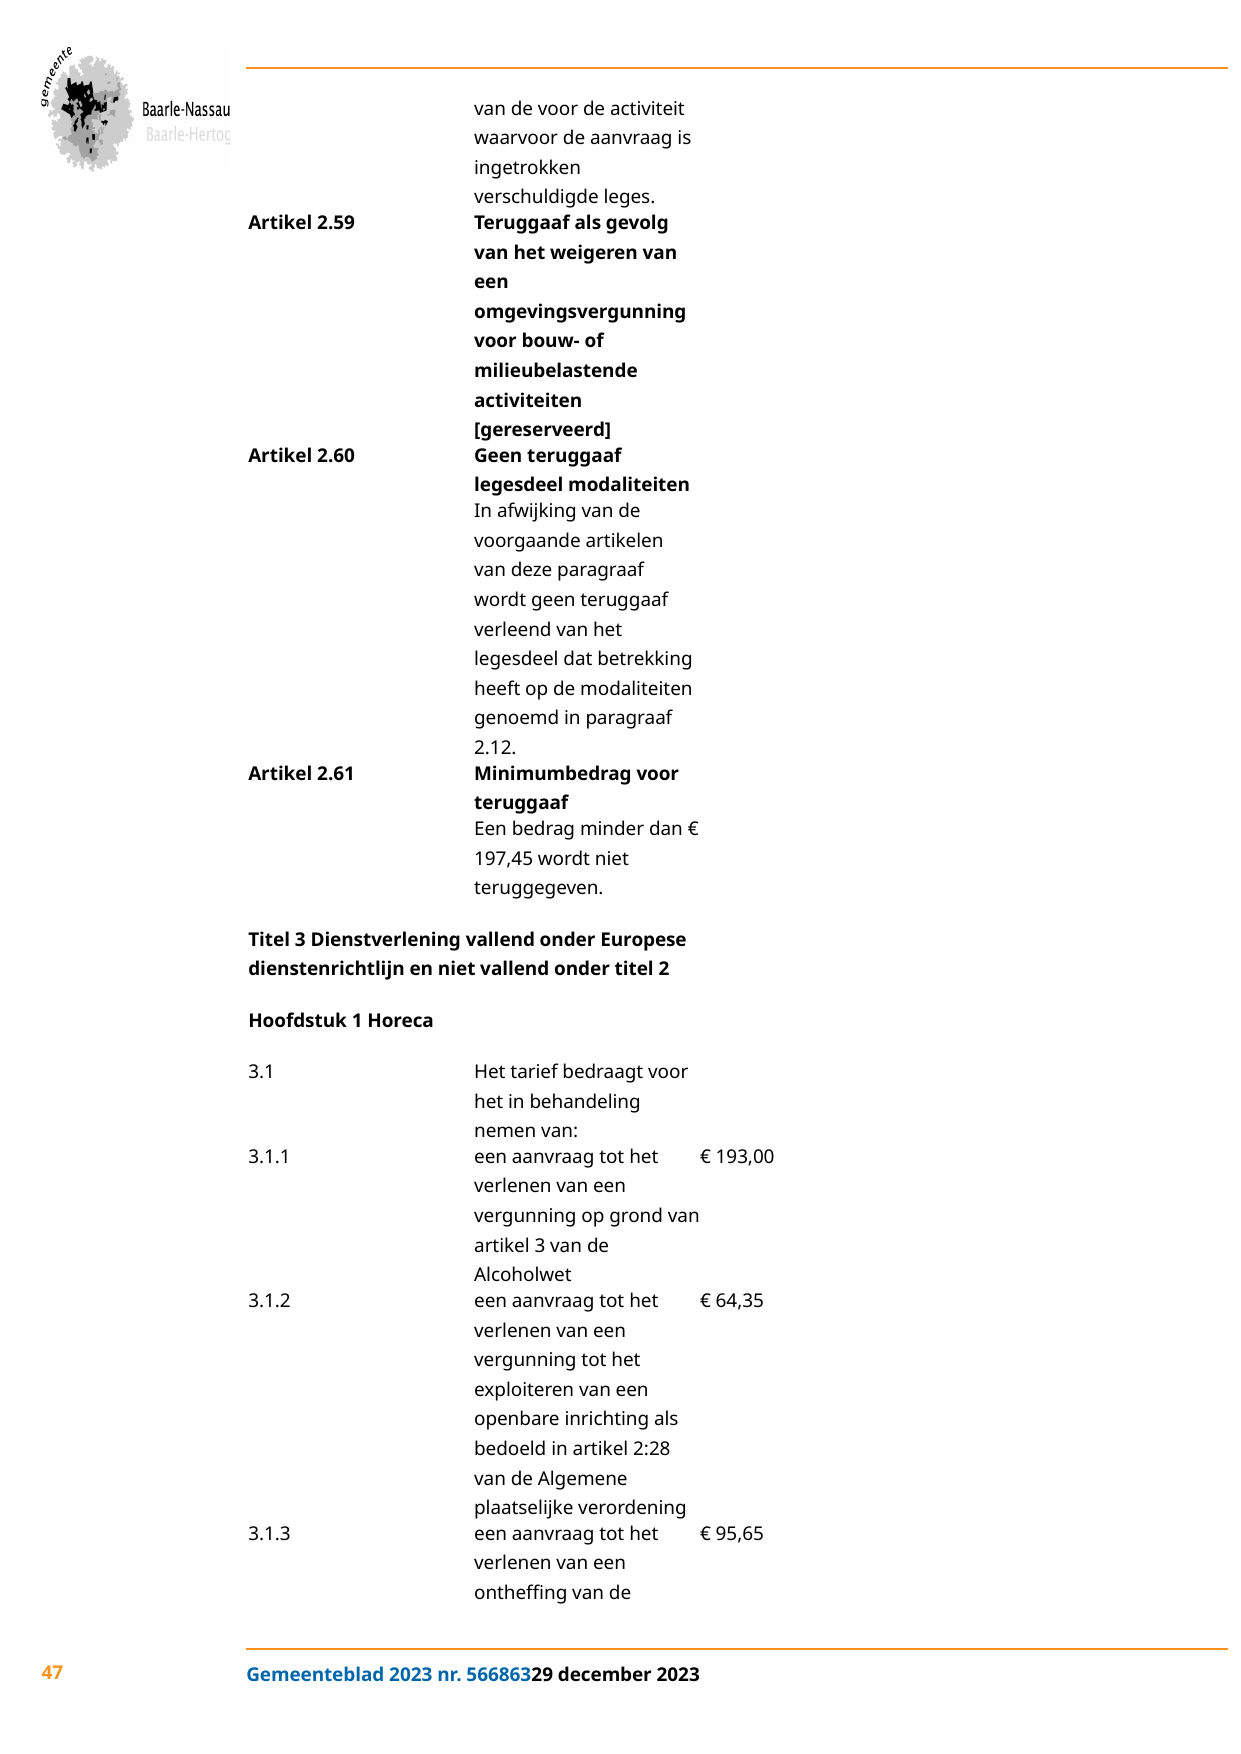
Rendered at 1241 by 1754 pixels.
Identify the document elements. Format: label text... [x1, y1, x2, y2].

table_cell [248, 815, 474, 900]
picture [41, 47, 231, 172]
table_cell [700, 209, 926, 442]
table_cell [700, 815, 926, 900]
table_cell 3.1 [248, 1058, 474, 1143]
table_cell [700, 95, 926, 209]
table_cell € 64,35 [700, 1287, 926, 1520]
table_cell [700, 900, 926, 926]
table_cell 3.1.2 [248, 1287, 474, 1520]
table_cell Teruggaaf als gevolg van het weigeren van een omgevingsvergunning voor bouw- of milieubelastende activiteiten [gereserveerd] [474, 209, 700, 442]
table_cell € 95,65 [700, 1520, 926, 1605]
table_cell [248, 95, 474, 209]
table_cell van de voor de activiteit waarvoor de aanvraag is ingetrokken verschuldigde leges. [474, 95, 700, 209]
table_cell [248, 900, 700, 926]
table_cell [248, 1033, 700, 1058]
table_cell een aanvraag tot het verlenen van een vergunning op grond van artikel 3 van de Alcoholwet [474, 1143, 700, 1287]
table_cell [700, 1033, 926, 1058]
table_cell [700, 498, 926, 760]
table_cell [700, 760, 926, 815]
table_cell Artikel 2.59 [248, 209, 474, 442]
table_cell 3.1.3 [248, 1520, 474, 1605]
table_cell Geen teruggaaf legesdeel modaliteiten [474, 442, 700, 497]
table_cell Titel 3 Dienstverlening vallend onder Europese dienstenrichtlijn en niet vallend onder titel 2 [248, 926, 700, 981]
table_cell een aanvraag tot het verlenen van een vergunning tot het exploiteren van een openbare inrichting als bedoeld in artikel 2:28 van de Algemene plaatselijke verordening [474, 1287, 700, 1520]
table_cell 3.1.1 [248, 1143, 474, 1287]
table_cell [700, 1007, 926, 1032]
table_cell [248, 981, 700, 1007]
table_cell [248, 498, 474, 760]
table_cell Het tarief bedraagt voor het in behandeling nemen van: [474, 1058, 700, 1143]
table_cell [700, 1058, 926, 1143]
table_cell [700, 926, 926, 981]
table_cell In afwijking van de voorgaande artikelen van deze paragraaf wordt geen teruggaaf verleend van het legesdeel dat betrekking heeft op de modaliteiten genoemd in paragraaf 2.12. [474, 498, 700, 760]
table_cell Artikel 2.61 [248, 760, 474, 815]
table_cell Minimumbedrag voor teruggaaf [474, 760, 700, 815]
table_cell Een bedrag minder dan € 197,45 wordt niet teruggegeven. [474, 815, 700, 900]
table_cell [700, 981, 926, 1007]
table_cell een aanvraag tot het verlenen van een ontheffing van de [474, 1520, 700, 1605]
table_cell [700, 442, 926, 497]
table_cell € 193,00 [700, 1143, 926, 1287]
table_cell Hoofdstuk 1 Horeca [248, 1007, 700, 1032]
table_cell Artikel 2.60 [248, 442, 474, 497]
